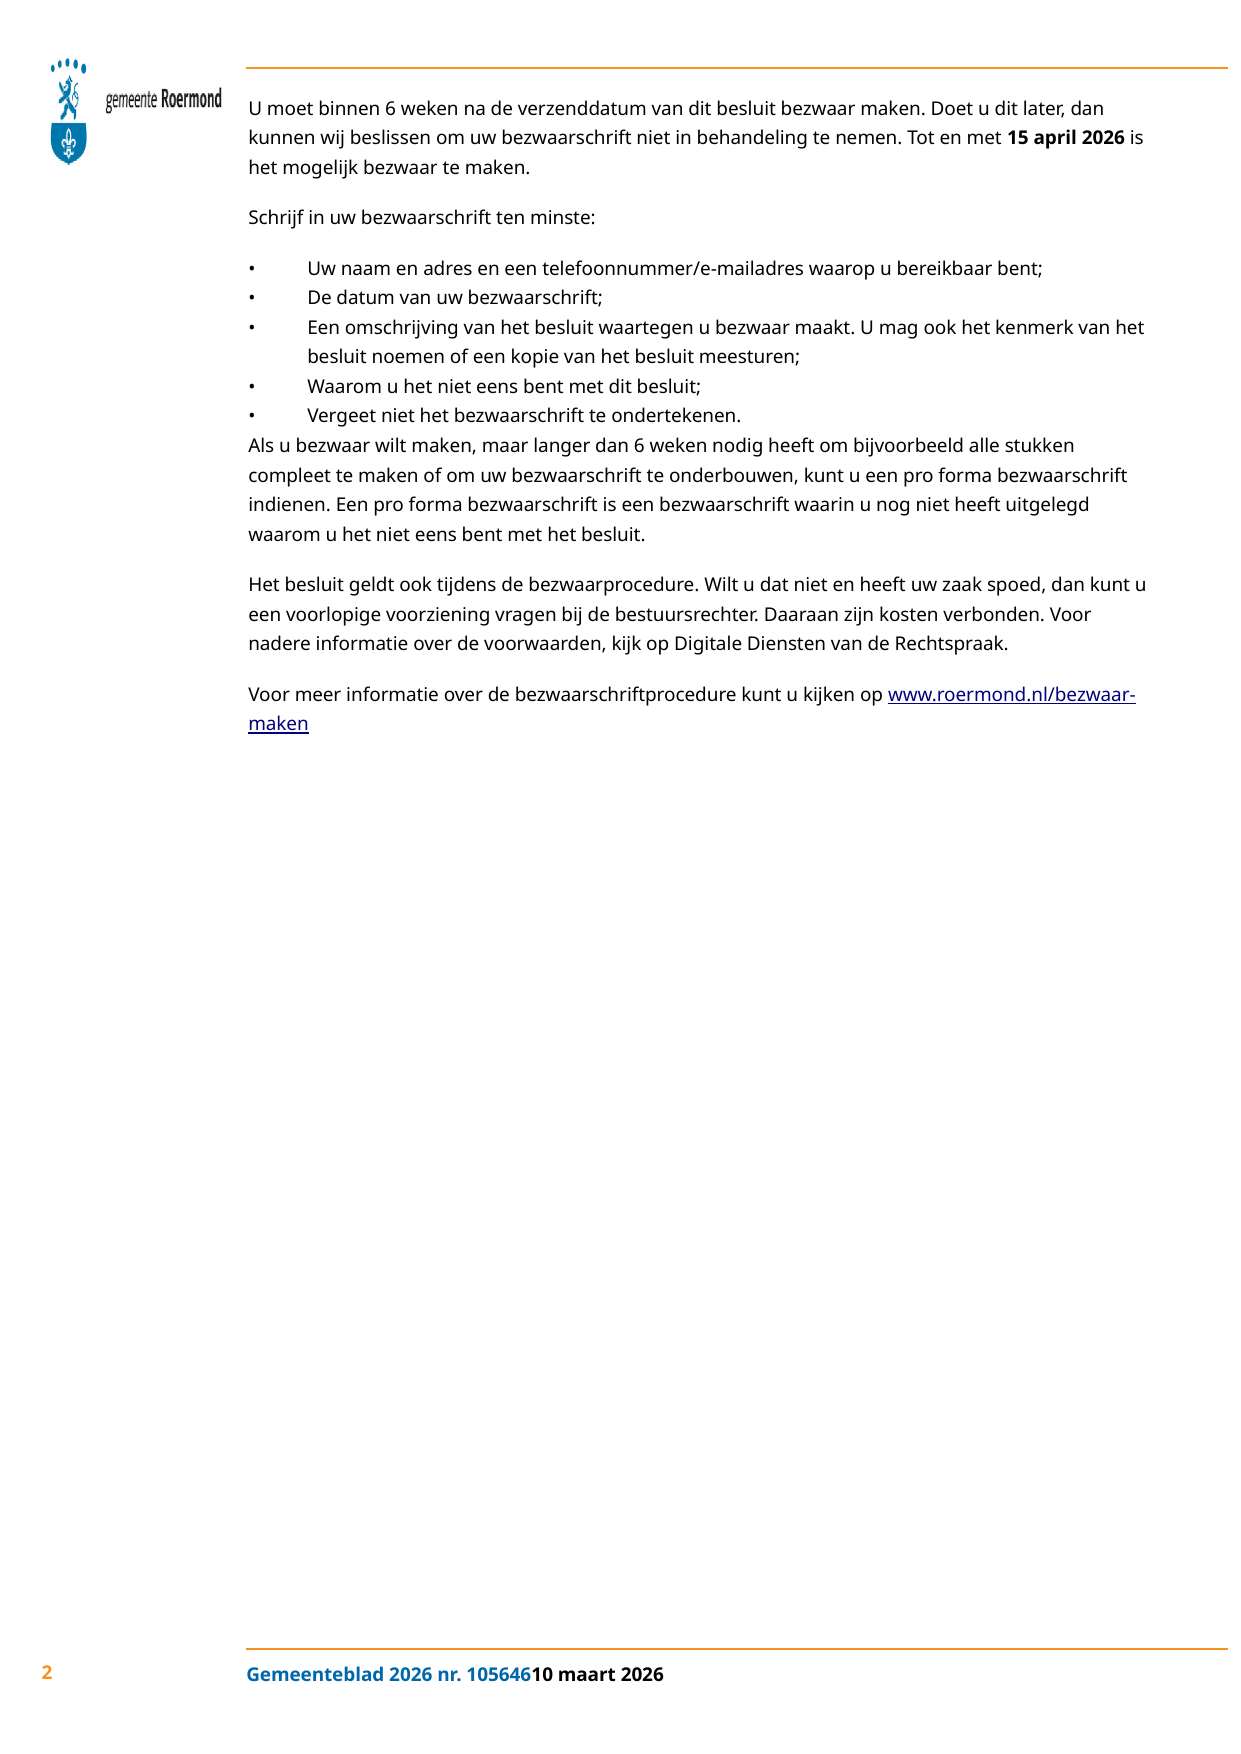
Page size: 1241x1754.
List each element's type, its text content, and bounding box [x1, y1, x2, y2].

text U moet binnen 6 weken na de verzenddatum van dit besluit bezwaar maken. Doet u dit later, dan kunnen wij beslissen om uw bezwaarschrift niet in behandeling te nemen. Tot en met 15 april 2026 is het mogelijk bezwaar te maken. [248, 95, 1152, 180]
text Als u bezwaar wilt maken, maar langer dan 6 weken nodig heeft om bijvoorbeeld alle stukken compleet te maken of om uw bezwaarschrift te onderbouwen, kunt u een pro forma bezwaarschrift indienen. Een pro forma bezwaarschrift is een bezwaarschrift waarin u nog niet heeft uitgelegd waarom u het niet eens bent met het besluit. [248, 432, 1152, 547]
list Vergeet niet het bezwaarschrift te ondertekenen. [248, 403, 1152, 428]
list De datum van uw bezwaarschrift; [248, 284, 1152, 310]
text Schrijf in uw bezwaarschrift ten minste: [248, 204, 1152, 230]
text Voor meer informatie over de bezwaarschriftprocedure kunt u kijken op www.roermond.nl/bezwaar-maken [248, 681, 1152, 736]
list Uw naam en adres en een telefoonnummer/e-mailadres waarop u bereikbaar bent; [248, 255, 1152, 281]
text Het besluit geldt ook tijdens de bezwaarprocedure. Wilt u dat niet en heeft uw zaak spoed, dan kunt u een voorlopige voorziening vragen bij de bestuursrechter. Daaraan zijn kosten verbonden. Voor nadere informatie over de voorwaarden, kijk op Digitale Diensten van de Rechtspraak. [248, 571, 1152, 656]
list Waarom u het niet eens bent met dit besluit; [248, 373, 1152, 399]
picture [41, 47, 231, 172]
list Een omschrijving van het besluit waartegen u bezwaar maakt. U mag ook het kenmerk van het besluit noemen of een kopie van het besluit meesturen; [248, 314, 1152, 369]
